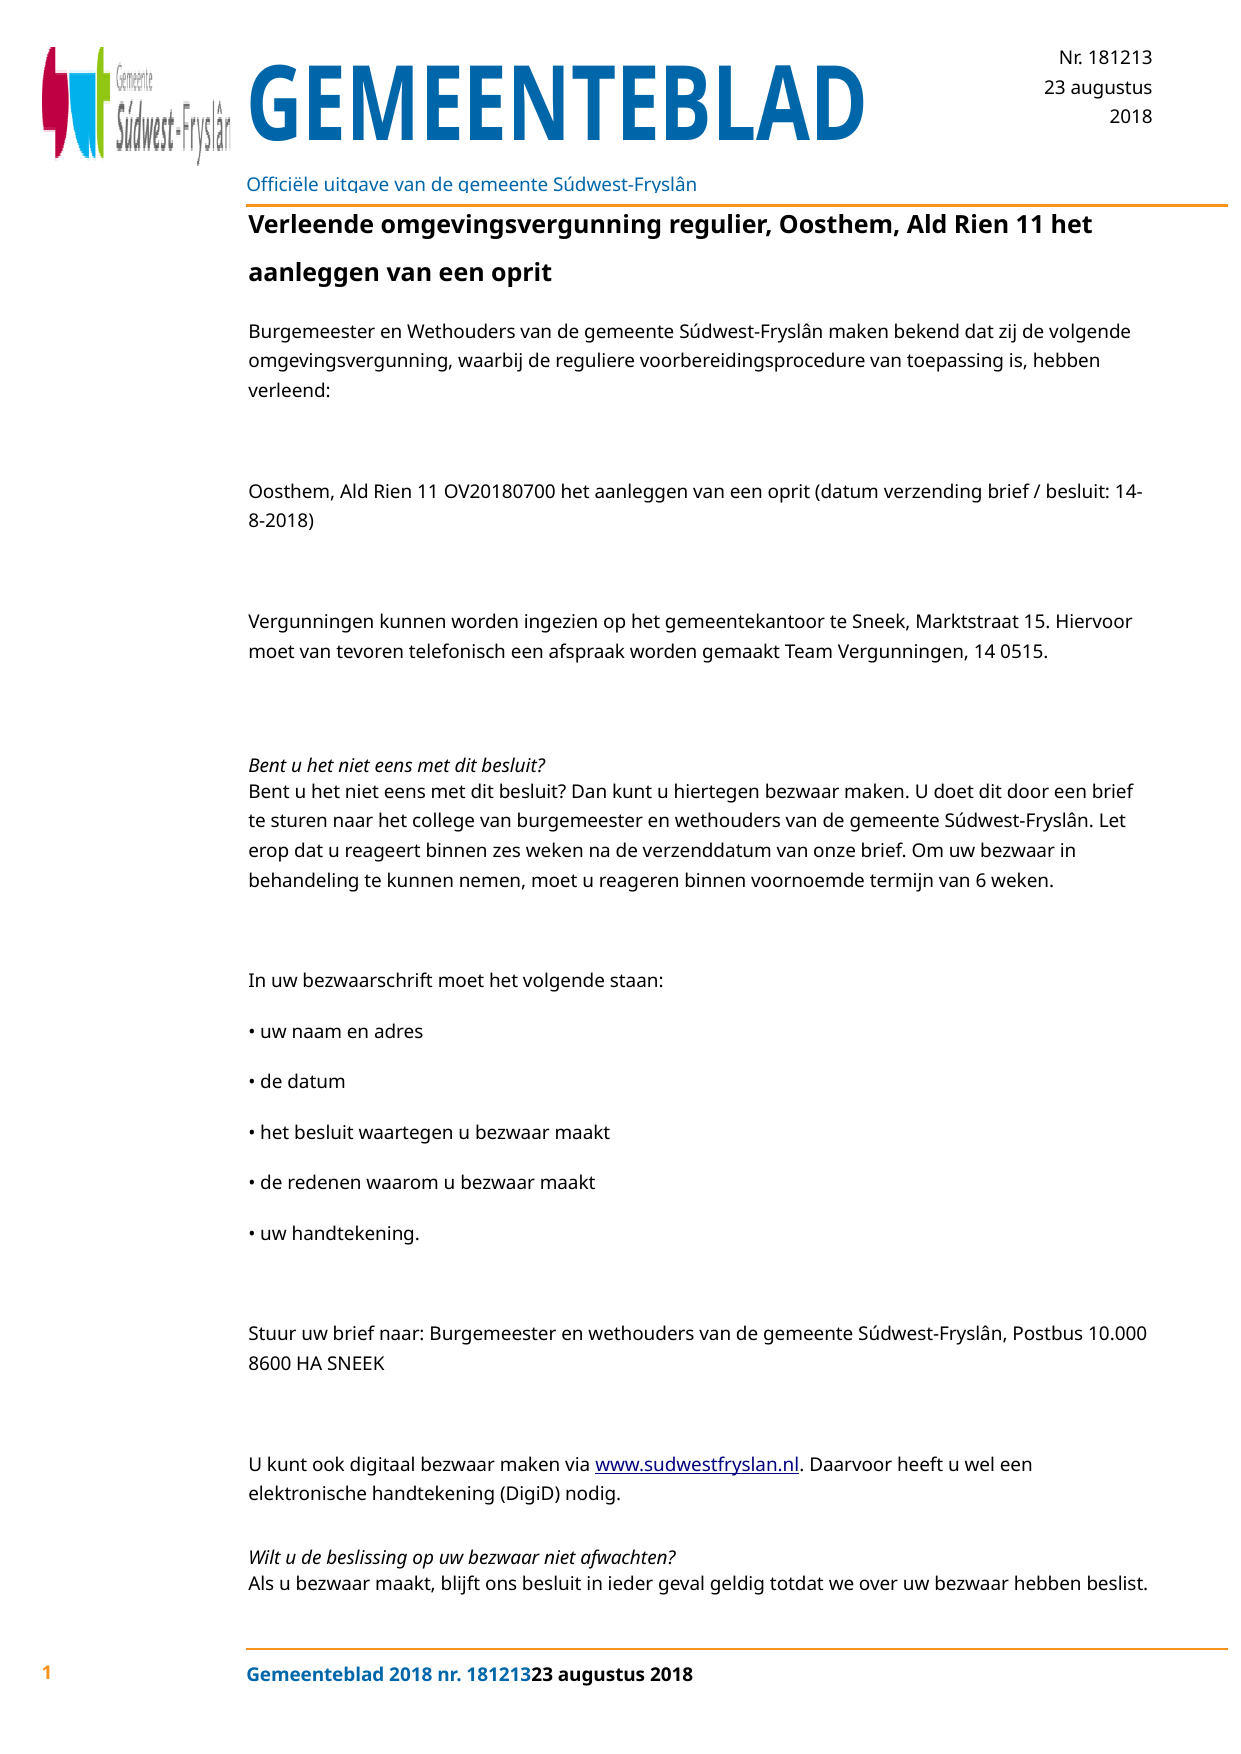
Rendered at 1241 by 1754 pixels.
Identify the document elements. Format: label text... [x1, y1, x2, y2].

picture [41, 47, 231, 172]
text • uw naam en adres [248, 1018, 1152, 1044]
text • uw handtekening. [248, 1220, 1152, 1245]
text Burgemeester en Wethouders van de gemeente Súdwest-Fryslân maken bekend dat zij de volgende omgevingsvergunning, waarbij de reguliere voorbereidingsprocedure van toepassing is, hebben verleend: [248, 318, 1152, 403]
text • de datum [248, 1068, 1152, 1094]
text • het besluit waartegen u bezwaar maakt [248, 1119, 1152, 1144]
text Verleende omgevingsvergunning regulier, Oosthem, Ald Rien 11 het aanleggen van een oprit [248, 207, 1152, 288]
text Stuur uw brief naar: Burgemeester en wethouders van de gemeente Súdwest-Fryslân, Postbus 10.000 8600 HA SNEEK [248, 1321, 1152, 1376]
text Wilt u de beslissing op uw bezwaar niet afwachten? [248, 1544, 1152, 1570]
text Bent u het niet eens met dit besluit? [248, 752, 1152, 778]
text U kunt ook digitaal bezwaar maken via www.sudwestfryslan.nl. Daarvoor heeft u wel een elektronische handtekening (DigiD) nodig. [248, 1451, 1152, 1506]
text Bent u het niet eens met dit besluit? Dan kunt u hiertegen bezwaar maken. U doet dit door een brief te sturen naar het college van burgemeester en wethouders van de gemeente Súdwest-Fryslân. Let erop dat u reageert binnen zes weken na de verzenddatum van onze brief. Om uw bezwaar in behandeling te kunnen nemen, moet u reageren binnen voornoemde termijn van 6 weken. [248, 778, 1152, 892]
text • de redenen waarom u bezwaar maakt [248, 1169, 1152, 1195]
text In uw bezwaarschrift moet het volgende staan: [248, 968, 1152, 993]
text Oosthem, Ald Rien 11 OV20180700 het aanleggen van een oprit (datum verzending brief / besluit: 14-8-2018) [248, 478, 1152, 533]
text Vergunningen kunnen worden ingezien op het gemeentekantoor te Sneek, Marktstraat 15. Hiervoor moet van tevoren telefonisch een afspraak worden gemaakt Team Vergunningen, 14 0515. [248, 608, 1152, 664]
text Als u bezwaar maakt, blijft ons besluit in ieder geval geldig totdat we over uw bezwaar hebben beslist. [248, 1570, 1152, 1596]
